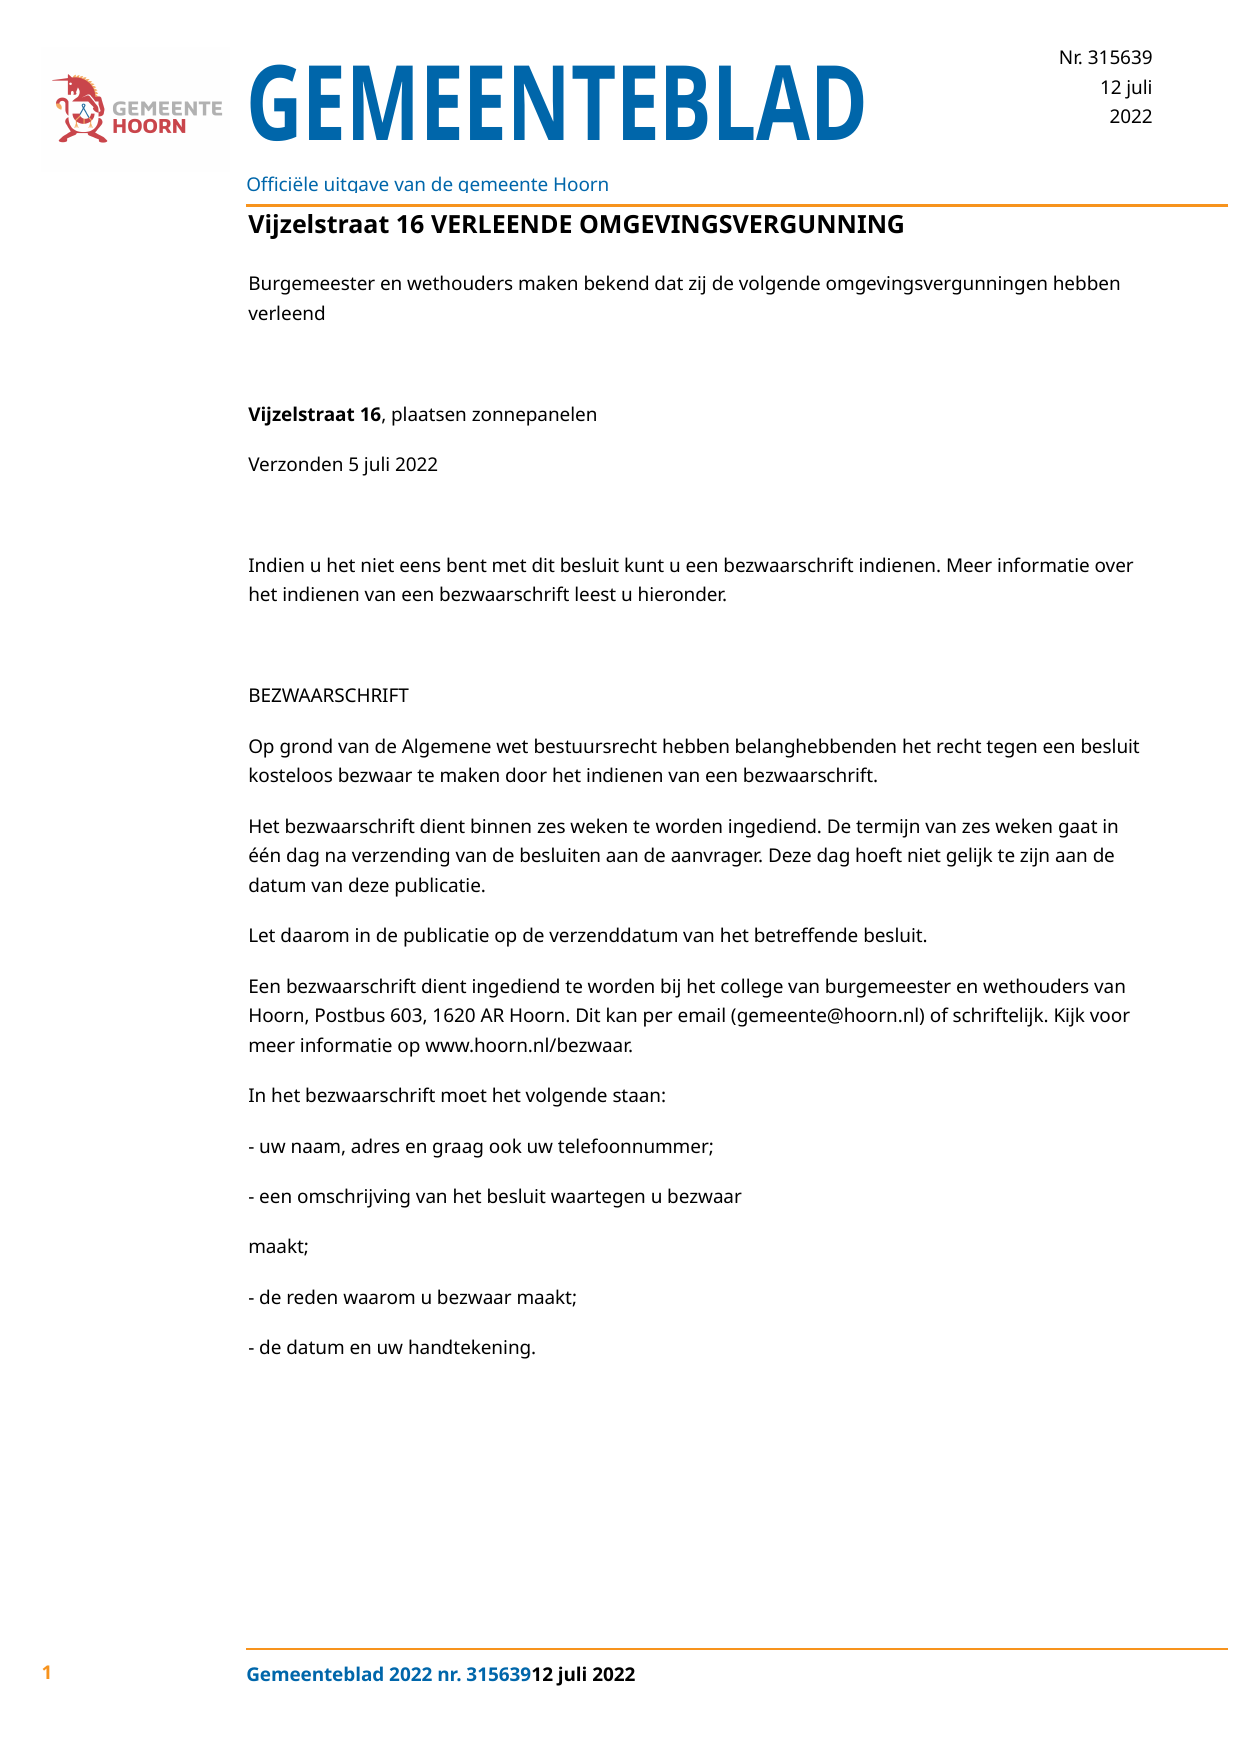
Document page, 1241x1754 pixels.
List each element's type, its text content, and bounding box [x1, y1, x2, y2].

text Een bezwaarschrift dient ingediend te worden bij het college van burgemeester en wethouders van Hoorn, Postbus 603, 1620 AR Hoorn. Dit kan per email (gemeente@hoorn.nl) of schriftelijk. Kijk voor meer informatie op www.hoorn.nl/bezwaar. [248, 973, 1152, 1058]
text - uw naam, adres en graag ook uw telefoonnummer; [248, 1133, 1152, 1158]
text In het bezwaarschrift moet het volgende staan: [248, 1082, 1152, 1108]
text maakt; [248, 1234, 1152, 1259]
text Indien u het niet eens bent met dit besluit kunt u een bezwaarschrift indienen. Meer informatie over het indienen van een bezwaarschrift leest u hieronder. [248, 552, 1152, 607]
text Burgemeester en wethouders maken bekend dat zij de volgende omgevingsvergunningen hebben verleend [248, 270, 1152, 326]
text BEZWAARSCHRIFT [248, 682, 1152, 708]
picture [41, 47, 231, 172]
text Verzonden 5 juli 2022 [248, 451, 1152, 477]
text Vijzelstraat 16, plaatsen zonnepanelen [248, 401, 1152, 426]
text - de reden waarom u bezwaar maakt; [248, 1284, 1152, 1310]
text Het bezwaarschrift dient binnen zes weken te worden ingediend. De termijn van zes weken gaat in één dag na verzending van de besluiten aan de aanvrager. Deze dag hoeft niet gelijk te zijn aan de datum van deze publicatie. [248, 813, 1152, 898]
text Op grond van de Algemene wet bestuursrecht hebben belanghebbenden het recht tegen een besluit kosteloos bezwaar te maken door het indienen van een bezwaarschrift. [248, 733, 1152, 788]
text - een omschrijving van het besluit waartegen u bezwaar [248, 1183, 1152, 1209]
text Let daarom in de publicatie op de verzenddatum van het betreffende besluit. [248, 922, 1152, 948]
text - de datum en uw handtekening. [248, 1334, 1152, 1360]
text Vijzelstraat 16 VERLEENDE OMGEVINGSVERGUNNING [248, 207, 1152, 241]
